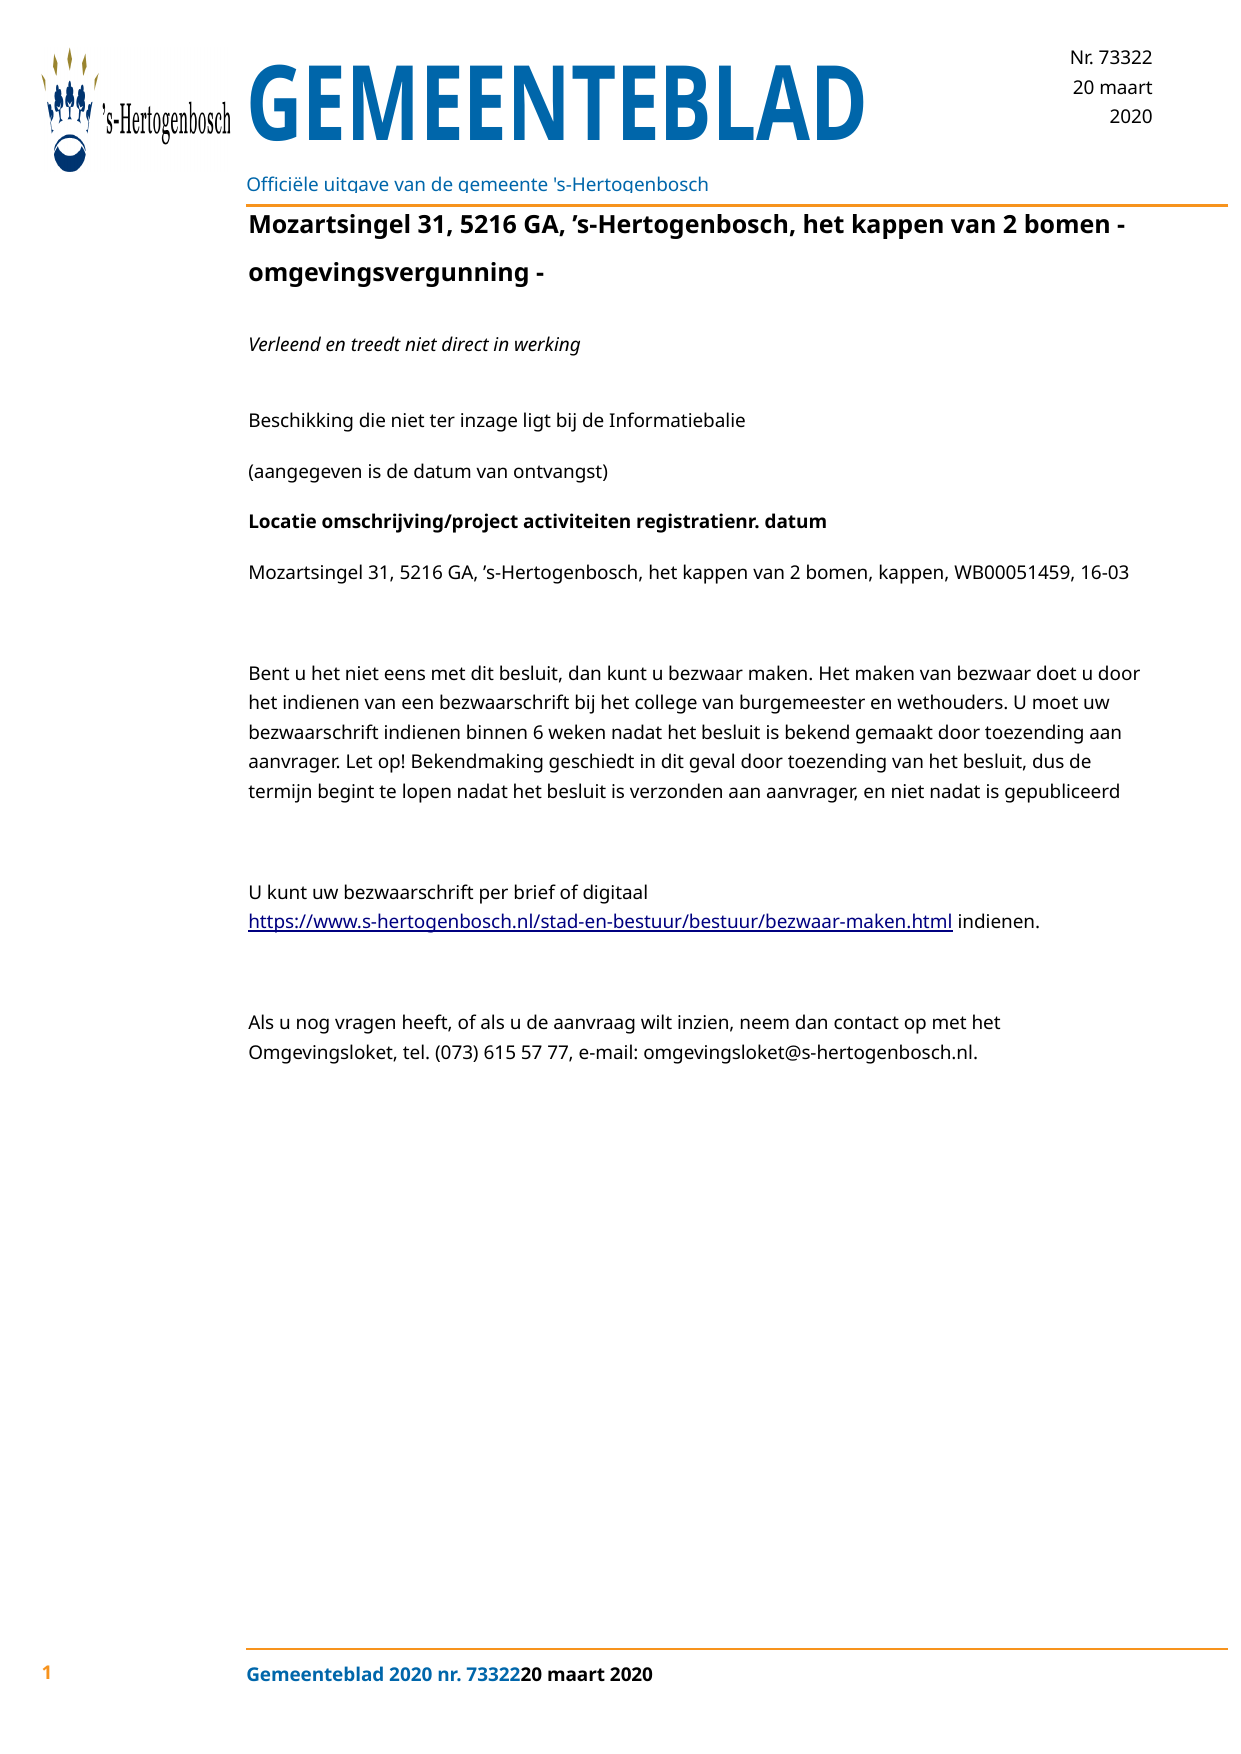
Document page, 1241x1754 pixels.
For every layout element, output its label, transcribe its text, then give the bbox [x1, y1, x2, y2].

text Mozartsingel 31, 5216 GA, ’s-Hertogenbosch, het kappen van 2 bomen - omgevingsvergunning - [248, 207, 1152, 288]
text Als u nog vragen heeft, of als u de aanvraag wilt inzien, neem dan contact op met het Omgevingsloket, tel. (073) 615 57 77, e-mail: omgevingsloket@s-hertogenbosch.nl. [248, 1009, 1152, 1064]
text (aangegeven is de datum van ontvangst) [248, 458, 1152, 484]
text Verleend en treedt niet direct in werking [248, 331, 1152, 357]
text Bent u het niet eens met dit besluit, dan kunt u bezwaar maken. Het maken van bezwaar doet u door het indienen van een bezwaarschrift bij het college van burgemeester en wethouders. U moet uw bezwaarschrift indienen binnen 6 weken nadat het besluit is bekend gemaakt door toezending aan aanvrager. Let op! Bekendmaking geschiedt in dit geval door toezending van het besluit, dus de termijn begint te lopen nadat het besluit is verzonden aan aanvrager, en niet nadat is gepubliceerd [248, 660, 1152, 804]
text Beschikking die niet ter inzage ligt bij de Informatiebalie [248, 408, 1152, 433]
text U kunt uw bezwaarschrift per brief of digitaal https://www.s-hertogenbosch.nl/stad-en-bestuur/bestuur/bezwaar-maken.html indienen. [248, 879, 1152, 934]
text Mozartsingel 31, 5216 GA, ’s-Hertogenbosch, het kappen van 2 bomen, kappen, WB00051459, 16-03 [248, 559, 1152, 584]
text Locatie omschrijving/project activiteiten registratienr. datum [248, 508, 1152, 534]
picture [41, 47, 231, 172]
